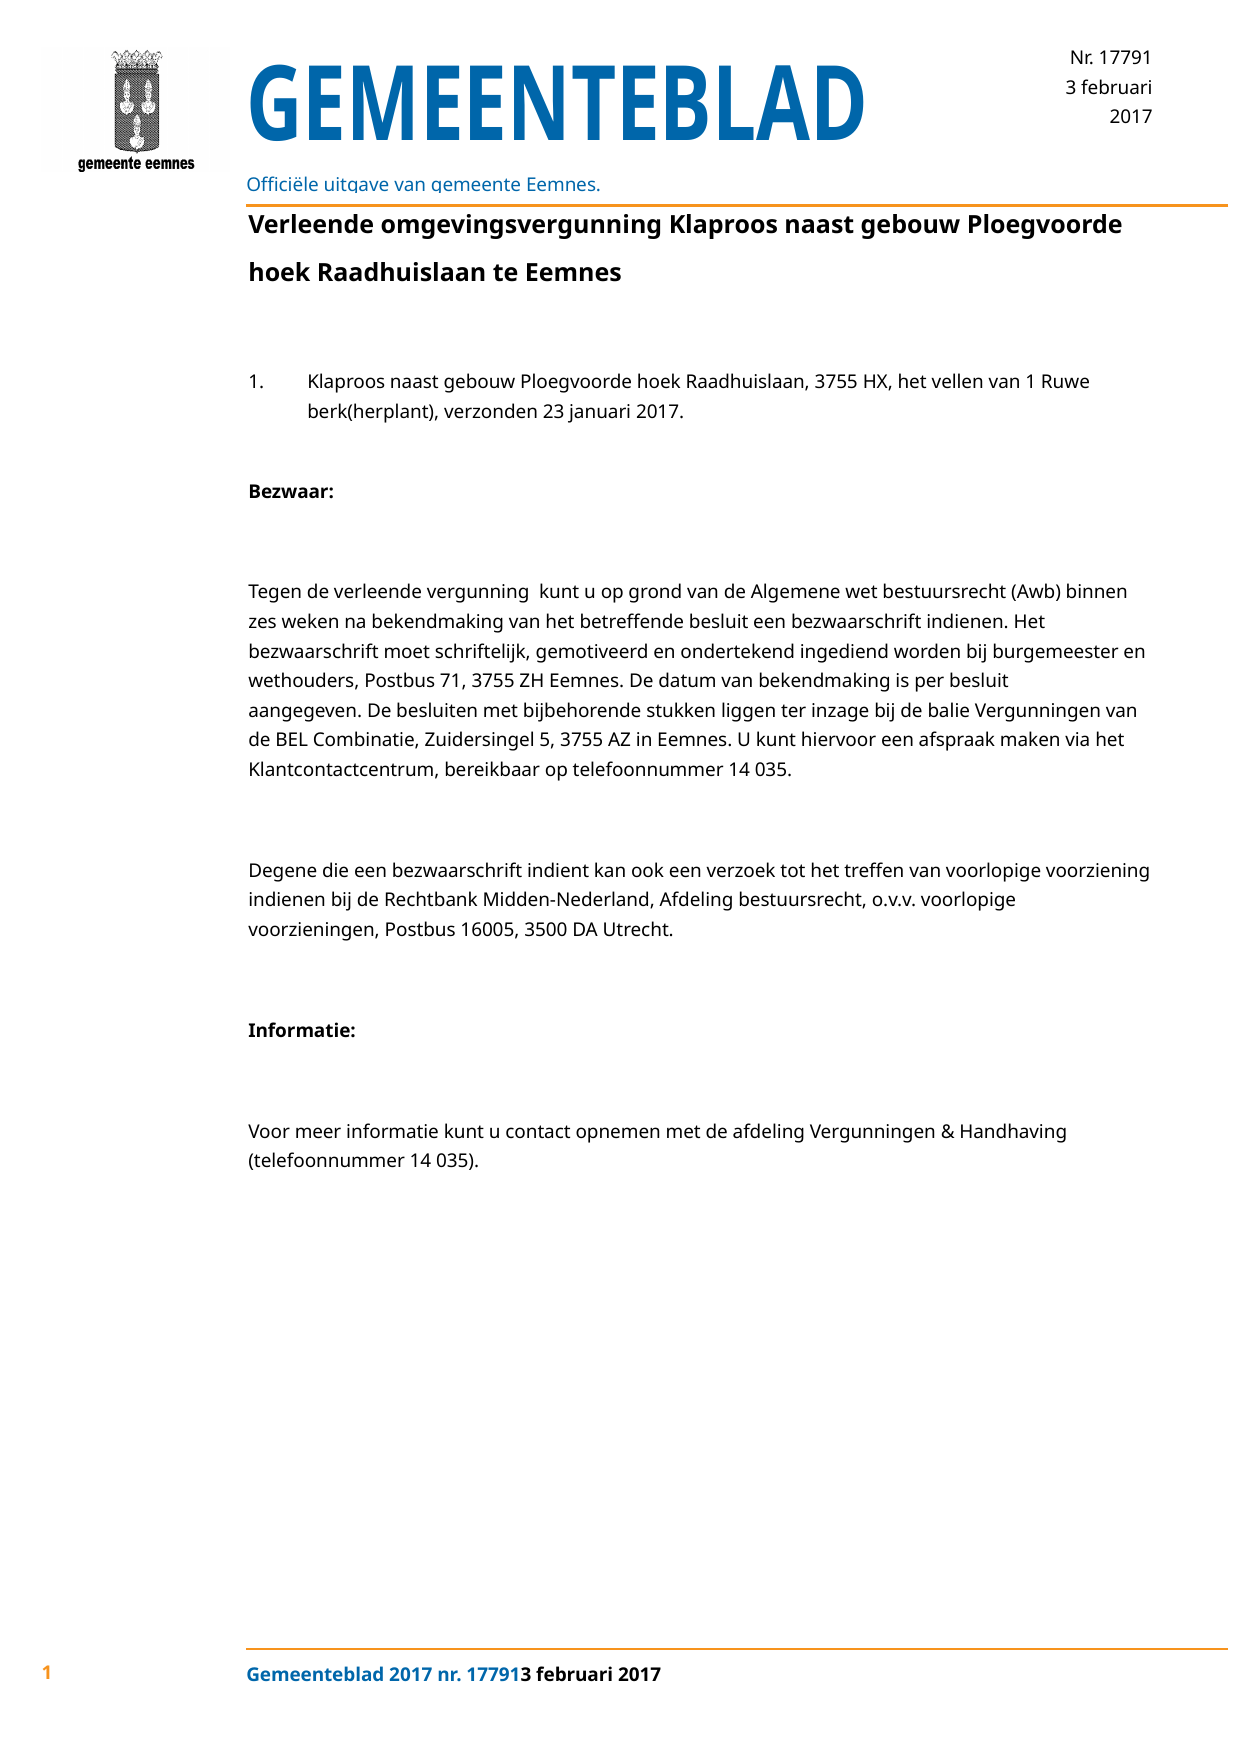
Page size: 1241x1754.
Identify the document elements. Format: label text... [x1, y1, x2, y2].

list Klaproos naast gebouw Ploegvoorde hoek Raadhuislaan, 3755 HX, het vellen van 1 Ruwe berk(herplant), verzonden 23 januari 2017. [248, 368, 1152, 424]
text Voor meer informatie kunt u contact opnemen met de afdeling Vergunningen & Handhaving (telefoonnummer 14 035). [248, 1118, 1152, 1173]
text Degene die een bezwaarschrift indient kan ook een verzoek tot het treffen van voorlopige voorziening indienen bij de Rechtbank Midden-Nederland, Afdeling bestuursrecht, o.v.v. voorlopige voorzieningen, Postbus 16005, 3500 DA Utrecht. [248, 857, 1152, 942]
picture [41, 47, 231, 172]
text Informatie: [248, 1017, 1152, 1043]
text Verleende omgevingsvergunning Klaproos naast gebouw Ploegvoorde hoek Raadhuislaan te Eemnes [248, 207, 1152, 288]
text Bezwaar: [248, 478, 1152, 504]
text Tegen de verleende vergunning kunt u op grond van de Algemene wet bestuursrecht (Awb) binnen zes weken na bekendmaking van het betreffende besluit een bezwaarschrift indienen. Het bezwaarschrift moet schriftelijk, gemotiveerd en ondertekend ingediend worden bij burgemeester en wethouders, Postbus 71, 3755 ZH Eemnes. De datum van bekendmaking is per besluit aangegeven. De besluiten met bijbehorende stukken liggen ter inzage bij de balie Vergunningen van de BEL Combinatie, Zuidersingel 5, 3755 AZ in Eemnes. U kunt hiervoor een afspraak maken via het Klantcontactcentrum, bereikbaar op telefoonnummer 14 035. [248, 579, 1152, 782]
